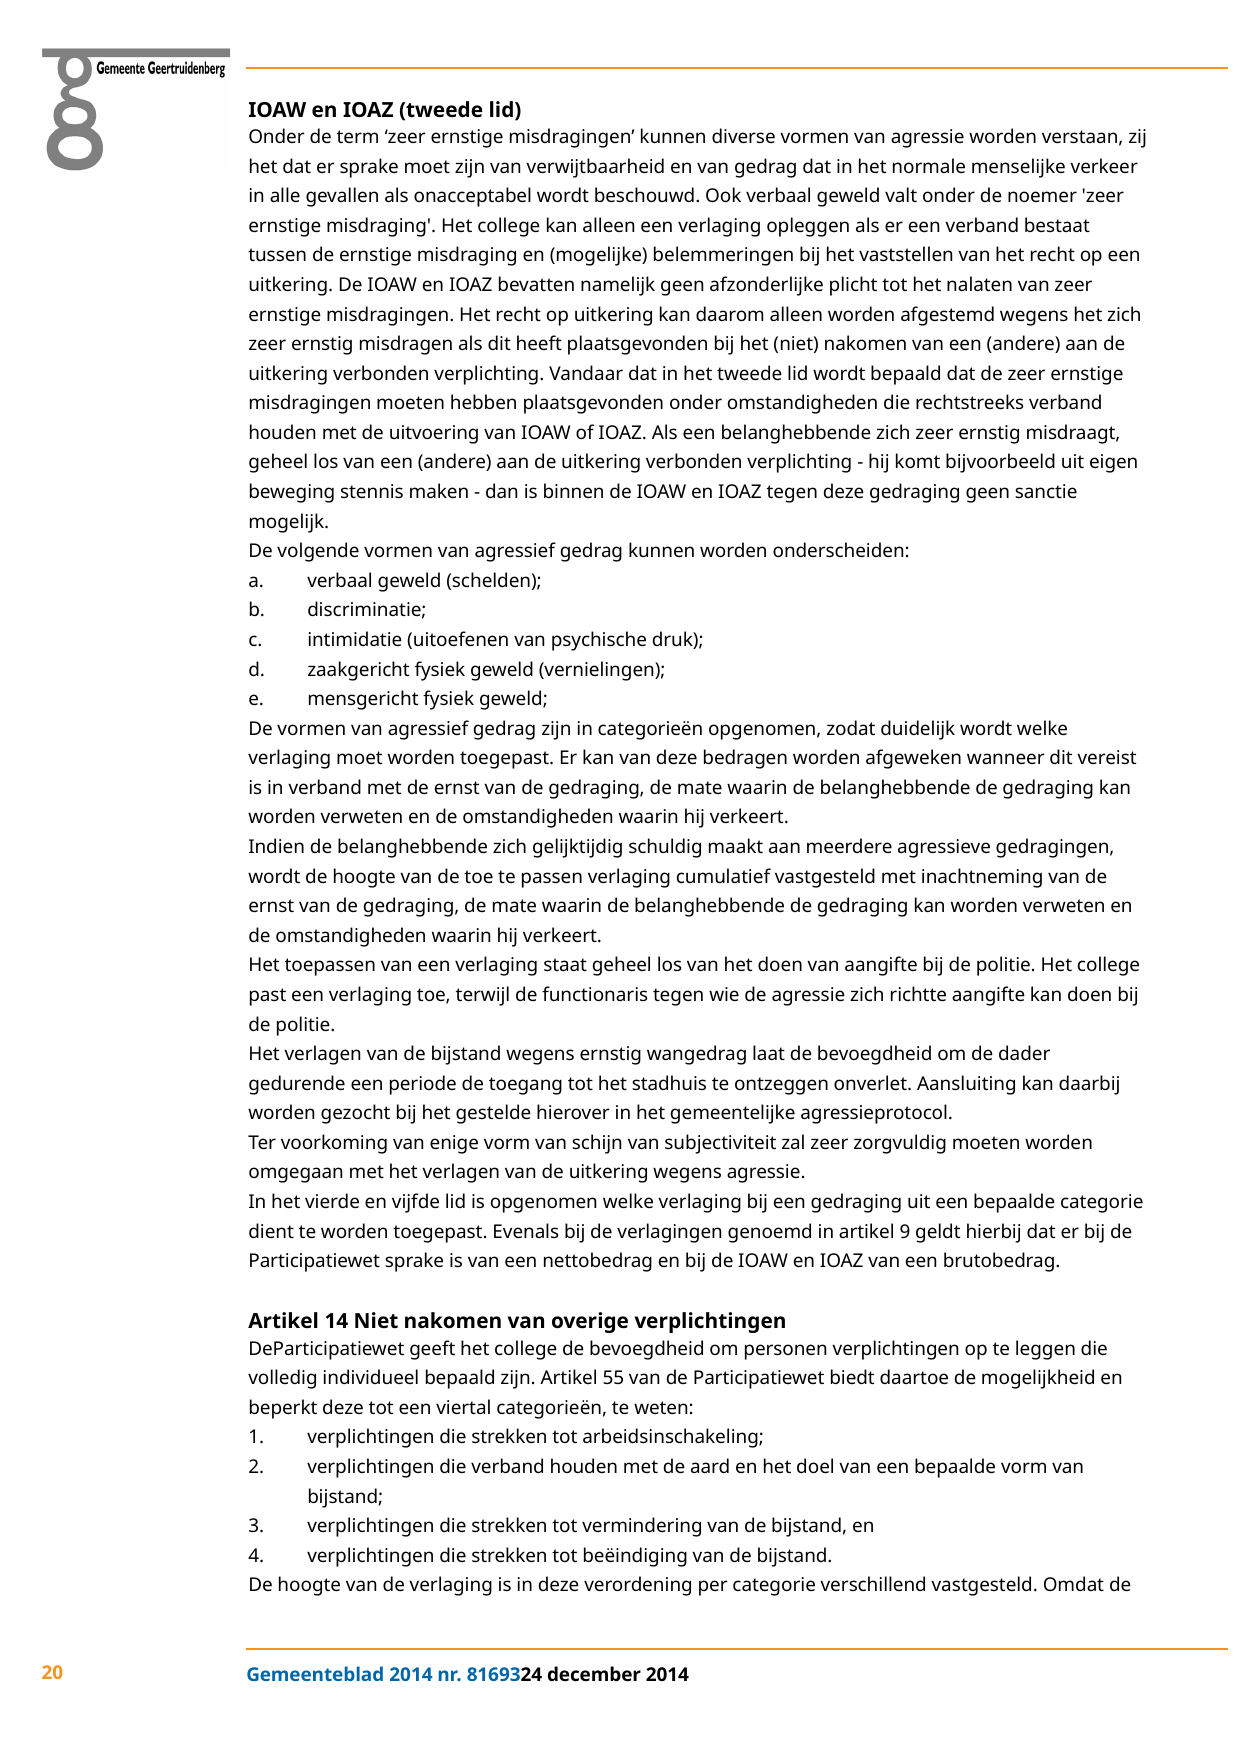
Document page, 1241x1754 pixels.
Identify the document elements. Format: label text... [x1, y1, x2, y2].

list verplichtingen die strekken tot vermindering van de bijstand, en [248, 1512, 1152, 1538]
text De vormen van agressief gedrag zijn in categorieën opgenomen, zodat duidelijk wordt welke verlaging moet worden toegepast. Er kan van deze bedragen worden afgeweken wanneer dit vereist is in verband met de ernst van de gedraging, de mate waarin de belanghebbende de gedraging kan worden verweten en de omstandigheden waarin hij verkeert. [248, 715, 1152, 829]
text De volgende vormen van agressief gedrag kunnen worden onderscheiden: [248, 537, 1152, 563]
text IOAW en IOAZ (tweede lid) [248, 95, 1152, 123]
list verplichtingen die strekken tot beëindiging van de bijstand. [248, 1542, 1152, 1568]
list verbaal geweld (schelden); [248, 567, 1152, 593]
list verplichtingen die verband houden met de aard en het doel van een bepaalde vorm van bijstand; [248, 1453, 1152, 1509]
text Het toepassen van een verlaging staat geheel los van het doen van aangifte bij de politie. Het college past een verlaging toe, terwijl de functionaris tegen wie de agressie zich richtte aangifte kan doen bij de politie. [248, 952, 1152, 1036]
text Ter voorkoming van enige vorm van schijn van subjectiviteit zal zeer zorgvuldig moeten worden omgegaan met het verlagen van de uitkering wegens agressie. [248, 1129, 1152, 1184]
picture [41, 47, 231, 172]
list mensgericht fysiek geweld; [248, 685, 1152, 711]
text Artikel 14 Niet nakomen van overige verplichtingen [248, 1307, 1152, 1335]
list zaakgericht fysiek geweld (vernielingen); [248, 656, 1152, 681]
list verplichtingen die strekken tot arbeidsinschakeling; [248, 1424, 1152, 1449]
text DeParticipatiewet geeft het college de bevoegdheid om personen verplichtingen op te leggen die volledig individueel bepaald zijn. Artikel 55 van de Participatiewet biedt daartoe de mogelijkheid en beperkt deze tot een viertal categorieën, te weten: [248, 1335, 1152, 1420]
text In het vierde en vijfde lid is opgenomen welke verlaging bij een gedraging uit een bepaalde categorie dient te worden toegepast. Evenals bij de verlagingen genoemd in artikel 9 geldt hierbij dat er bij de Participatiewet sprake is van een nettobedrag en bij de IOAW en IOAZ van een brutobedrag. [248, 1188, 1152, 1273]
text Indien de belanghebbende zich gelijktijdig schuldig maakt aan meerdere agressieve gedragingen, wordt de hoogte van de toe te passen verlaging cumulatief vastgesteld met inachtneming van de ernst van de gedraging, de mate waarin de belanghebbende de gedraging kan worden verweten en de omstandigheden waarin hij verkeert. [248, 833, 1152, 948]
list intimidatie (uitoefenen van psychische druk); [248, 626, 1152, 652]
text De hoogte van de verlaging is in deze verordening per categorie verschillend vastgesteld. Omdat de [248, 1572, 1152, 1597]
text Het verlagen van de bijstand wegens ernstig wangedrag laat de bevoegdheid om de dader gedurende een periode de toegang tot het stadhuis te ontzeggen onverlet. Aansluiting kan daarbij worden gezocht bij het gestelde hierover in het gemeentelijke agressieprotocol. [248, 1040, 1152, 1125]
text Onder de term ‘zeer ernstige misdragingen’ kunnen diverse vormen van agressie worden verstaan, zij het dat er sprake moet zijn van verwijtbaarheid en van gedrag dat in het normale menselijke verkeer in alle gevallen als onacceptabel wordt beschouwd. Ook verbaal geweld valt onder de noemer 'zeer ernstige misdraging'. Het college kan alleen een verlaging opleggen als er een verband bestaat tussen de ernstige misdraging en (mogelijke) belemmeringen bij het vaststellen van het recht op een uitkering. De IOAW en IOAZ bevatten namelijk geen afzonderlijke plicht tot het nalaten van zeer ernstige misdragingen. Het recht op uitkering kan daarom alleen worden afgestemd wegens het zich zeer ernstig misdragen als dit heeft plaatsgevonden bij het (niet) nakomen van een (andere) aan de uitkering verbonden verplichting. Vandaar dat in het tweede lid wordt bepaald dat de zeer ernstige misdragingen moeten hebben plaatsgevonden onder omstandigheden die rechtstreeks verband houden met de uitvoering van IOAW of IOAZ. Als een belanghebbende zich zeer ernstig misdraagt, geheel los van een (andere) aan de uitkering verbonden verplichting - hij komt bijvoorbeeld uit eigen beweging stennis maken - dan is binnen de IOAW en IOAZ tegen deze gedraging geen sanctie mogelijk. [248, 123, 1152, 533]
list discriminatie; [248, 597, 1152, 622]
